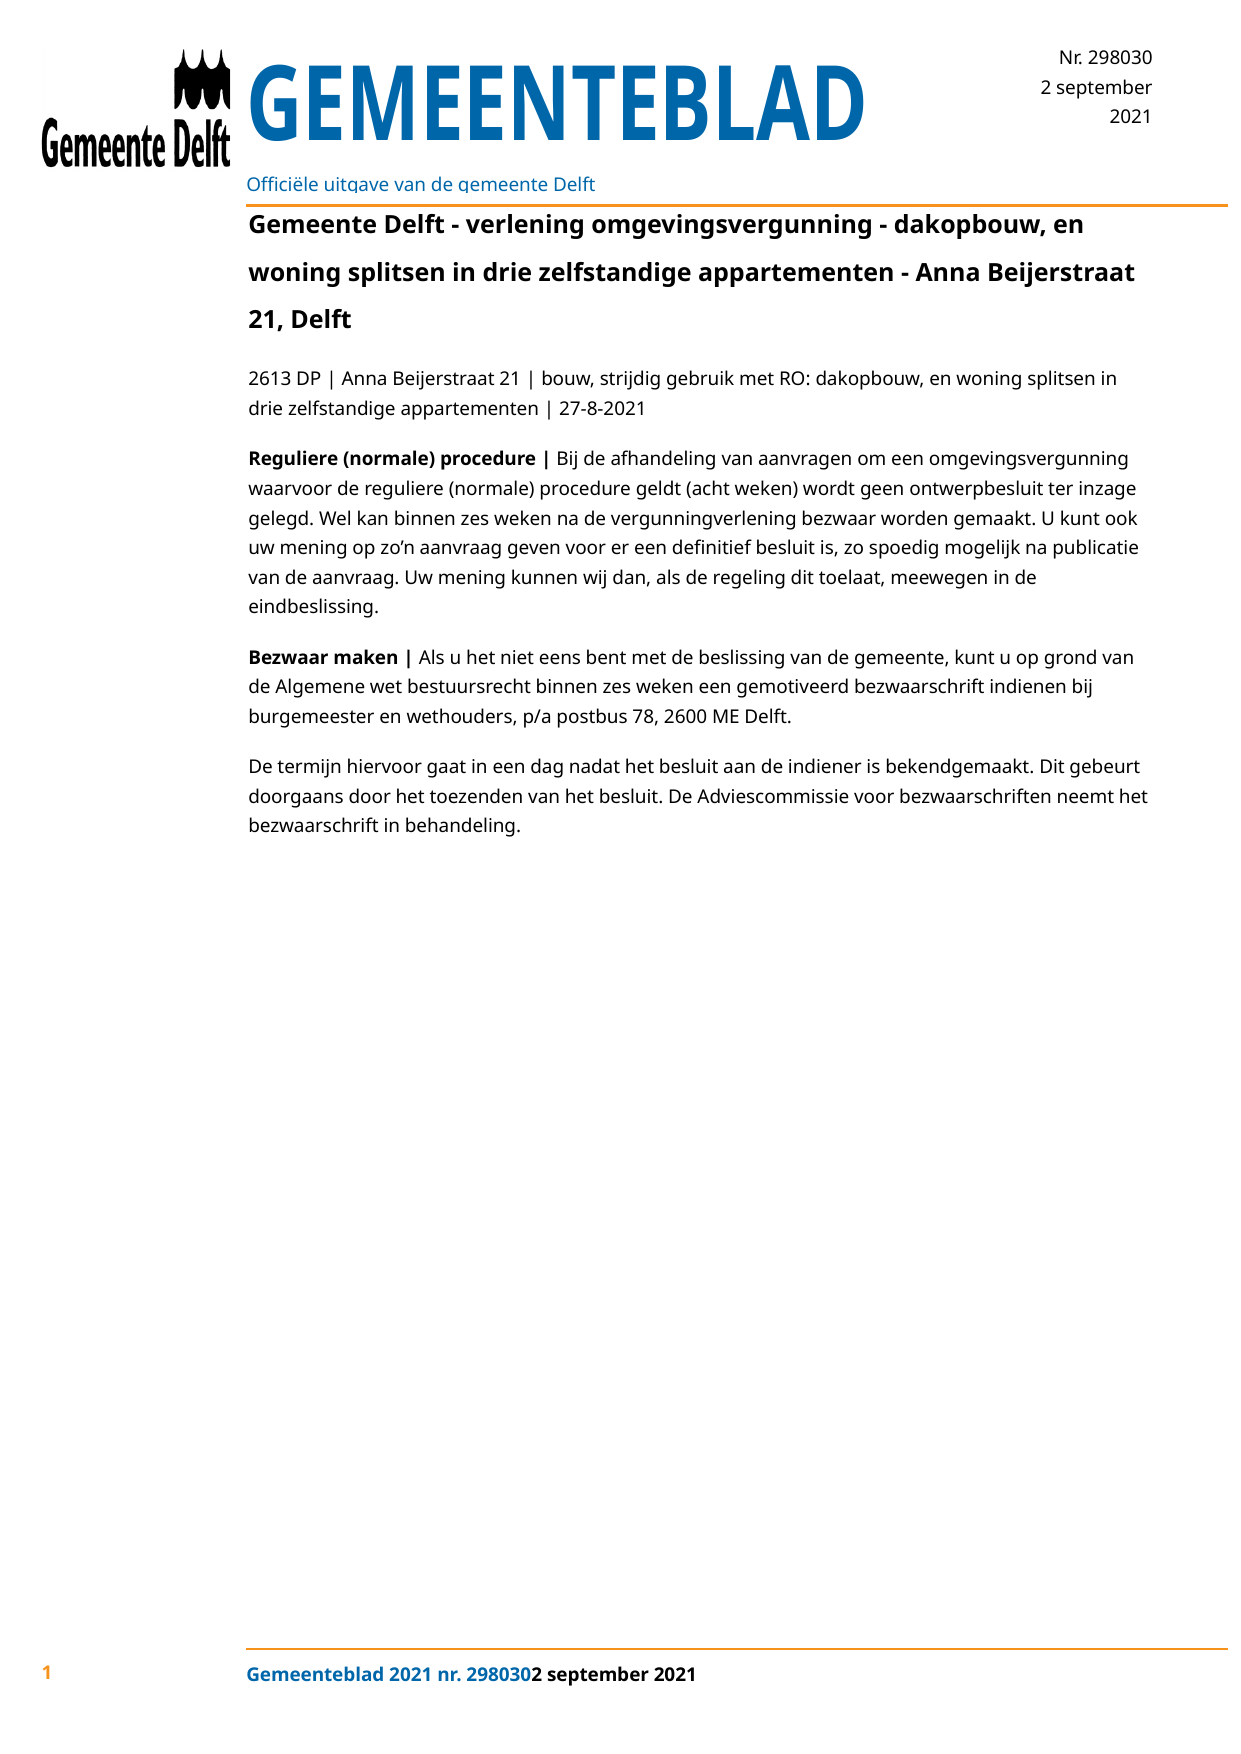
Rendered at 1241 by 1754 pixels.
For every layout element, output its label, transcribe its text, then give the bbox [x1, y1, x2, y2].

text 2613 DP | Anna Beijerstraat 21 | bouw, strijdig gebruik met RO: dakopbouw, en woning splitsen in drie zelfstandige appartementen | 27-8-2021 [248, 366, 1152, 421]
text Bezwaar maken | Als u het niet eens bent met de beslissing van de gemeente, kunt u op grond van de Algemene wet bestuursrecht binnen zes weken een gemotiveerd bezwaarschrift indienen bij burgemeester en wethouders, p/a postbus 78, 2600 ME Delft. [248, 644, 1152, 729]
text Gemeente Delft - verlening omgevingsvergunning - dakopbouw, en woning splitsen in drie zelfstandige appartementen - Anna Beijerstraat 21, Delft [248, 207, 1152, 336]
picture [41, 47, 231, 172]
text Reguliere (normale) procedure | Bij de afhandeling van aanvragen om een omgevingsvergunning waarvoor de reguliere (normale) procedure geldt (acht weken) wordt geen ontwerpbesluit ter inzage gelegd. Wel kan binnen zes weken na de vergunningverlening bezwaar worden gemaakt. U kunt ook uw mening op zo’n aanvraag geven voor er een definitief besluit is, zo spoedig mogelijk na publicatie van de aanvraag. Uw mening kunnen wij dan, als de regeling dit toelaat, meewegen in de eindbeslissing. [248, 446, 1152, 619]
text De termijn hiervoor gaat in een dag nadat het besluit aan de indiener is bekendgemaakt. Dit gebeurt doorgaans door het toezenden van het besluit. De Adviescommissie voor bezwaarschriften neemt het bezwaarschrift in behandeling. [248, 753, 1152, 838]
